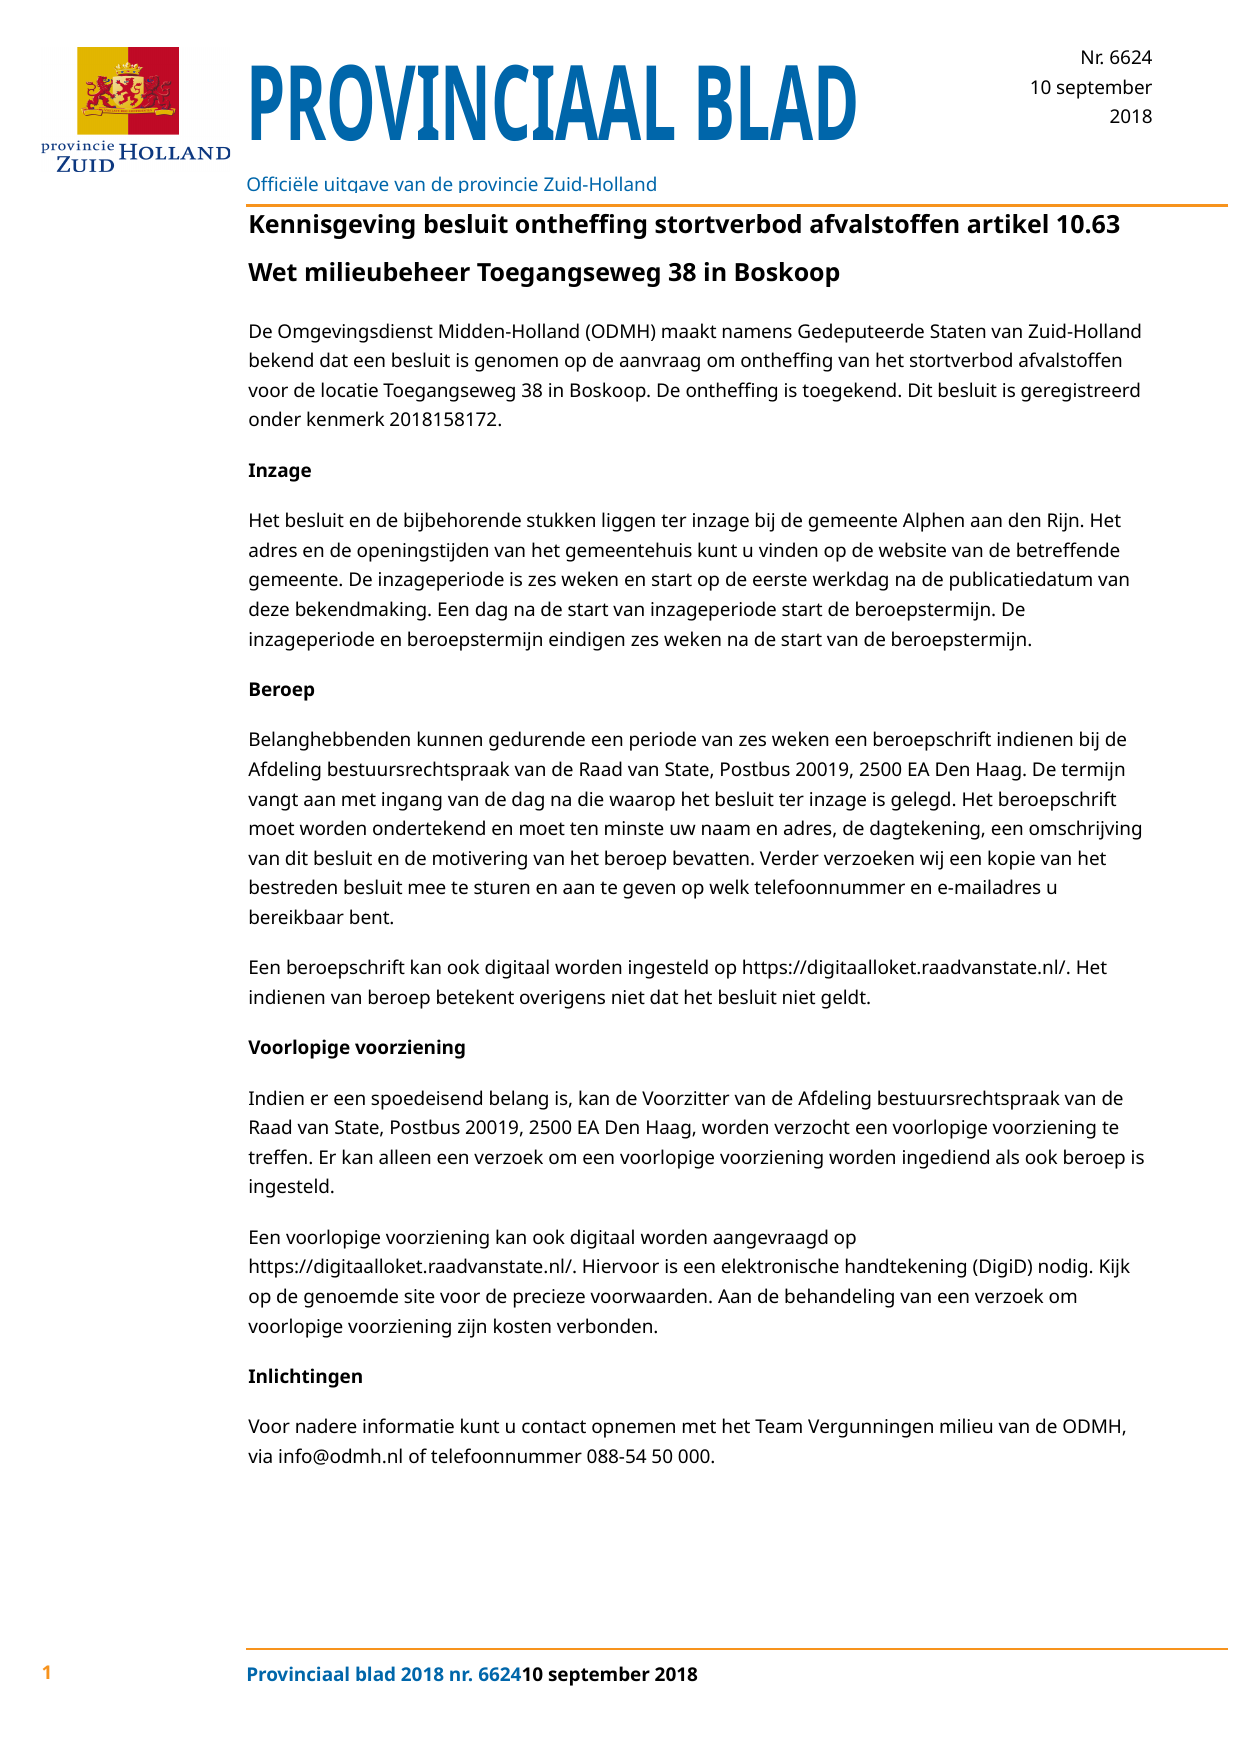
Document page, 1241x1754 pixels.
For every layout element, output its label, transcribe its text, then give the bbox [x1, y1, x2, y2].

text Belanghebbenden kunnen gedurende een periode van zes weken een beroepschrift indienen bij de Afdeling bestuursrechtspraak van de Raad van State, Postbus 20019, 2500 EA Den Haag. De termijn vangt aan met ingang van de dag na die waarop het besluit ter inzage is gelegd. Het beroepschrift moet worden ondertekend en moet ten minste uw naam en adres, de dagtekening, een omschrijving van dit besluit en de motivering van het beroep bevatten. Verder verzoeken wij een kopie van het bestreden besluit mee te sturen en aan te geven op welk telefoonnummer en e-mailadres u bereikbaar bent. [248, 727, 1152, 930]
text Voorlopige voorziening [248, 1034, 1152, 1060]
text Kennisgeving besluit ontheffing stortverbod afvalstoffen artikel 10.63 Wet milieubeheer Toegangseweg 38 in Boskoop [248, 207, 1152, 288]
text Beroep [248, 676, 1152, 702]
text Een beroepschrift kan ook digitaal worden ingesteld op https://digitaalloket.raadvanstate.nl/. Het indienen van beroep betekent overigens niet dat het besluit niet geldt. [248, 954, 1152, 1010]
text Inlichtingen [248, 1363, 1152, 1389]
text Het besluit en de bijbehorende stukken liggen ter inzage bij de gemeente Alphen aan den Rijn. Het adres en de openingstijden van het gemeentehuis kunt u vinden op de website van de betreffende gemeente. De inzageperiode is zes weken en start op de eerste werkdag na de publicatiedatum van deze bekendmaking. Een dag na de start van inzageperiode start de beroepstermijn. De inzageperiode en beroepstermijn eindigen zes weken na de start van de beroepstermijn. [248, 507, 1152, 652]
text Indien er een spoedeisend belang is, kan de Voorzitter van de Afdeling bestuursrechtspraak van de Raad van State, Postbus 20019, 2500 EA Den Haag, worden verzocht een voorlopige voorziening te treffen. Er kan alleen een verzoek om een voorlopige voorziening worden ingediend als ook beroep is ingesteld. [248, 1085, 1152, 1199]
text De Omgevingsdienst Midden-Holland (ODMH) maakt namens Gedeputeerde Staten van Zuid-Holland bekend dat een besluit is genomen op de aanvraag om ontheffing van het stortverbod afvalstoffen voor de locatie Toegangseweg 38 in Boskoop. De ontheffing is toegekend. Dit besluit is geregistreerd onder kenmerk 2018158172. [248, 318, 1152, 432]
text Voor nadere informatie kunt u contact opnemen met het Team Vergunningen milieu van de ODMH, via info@odmh.nl of telefoonnummer 088-54 50 000. [248, 1414, 1152, 1469]
text Een voorlopige voorziening kan ook digitaal worden aangevraagd op https://digitaalloket.raadvanstate.nl/. Hiervoor is een elektronische handtekening (DigiD) nodig. Kijk op de genoemde site voor de precieze voorwaarden. Aan de behandeling van een verzoek om voorlopige voorziening zijn kosten verbonden. [248, 1224, 1152, 1339]
picture [41, 47, 231, 172]
text Inzage [248, 457, 1152, 483]
